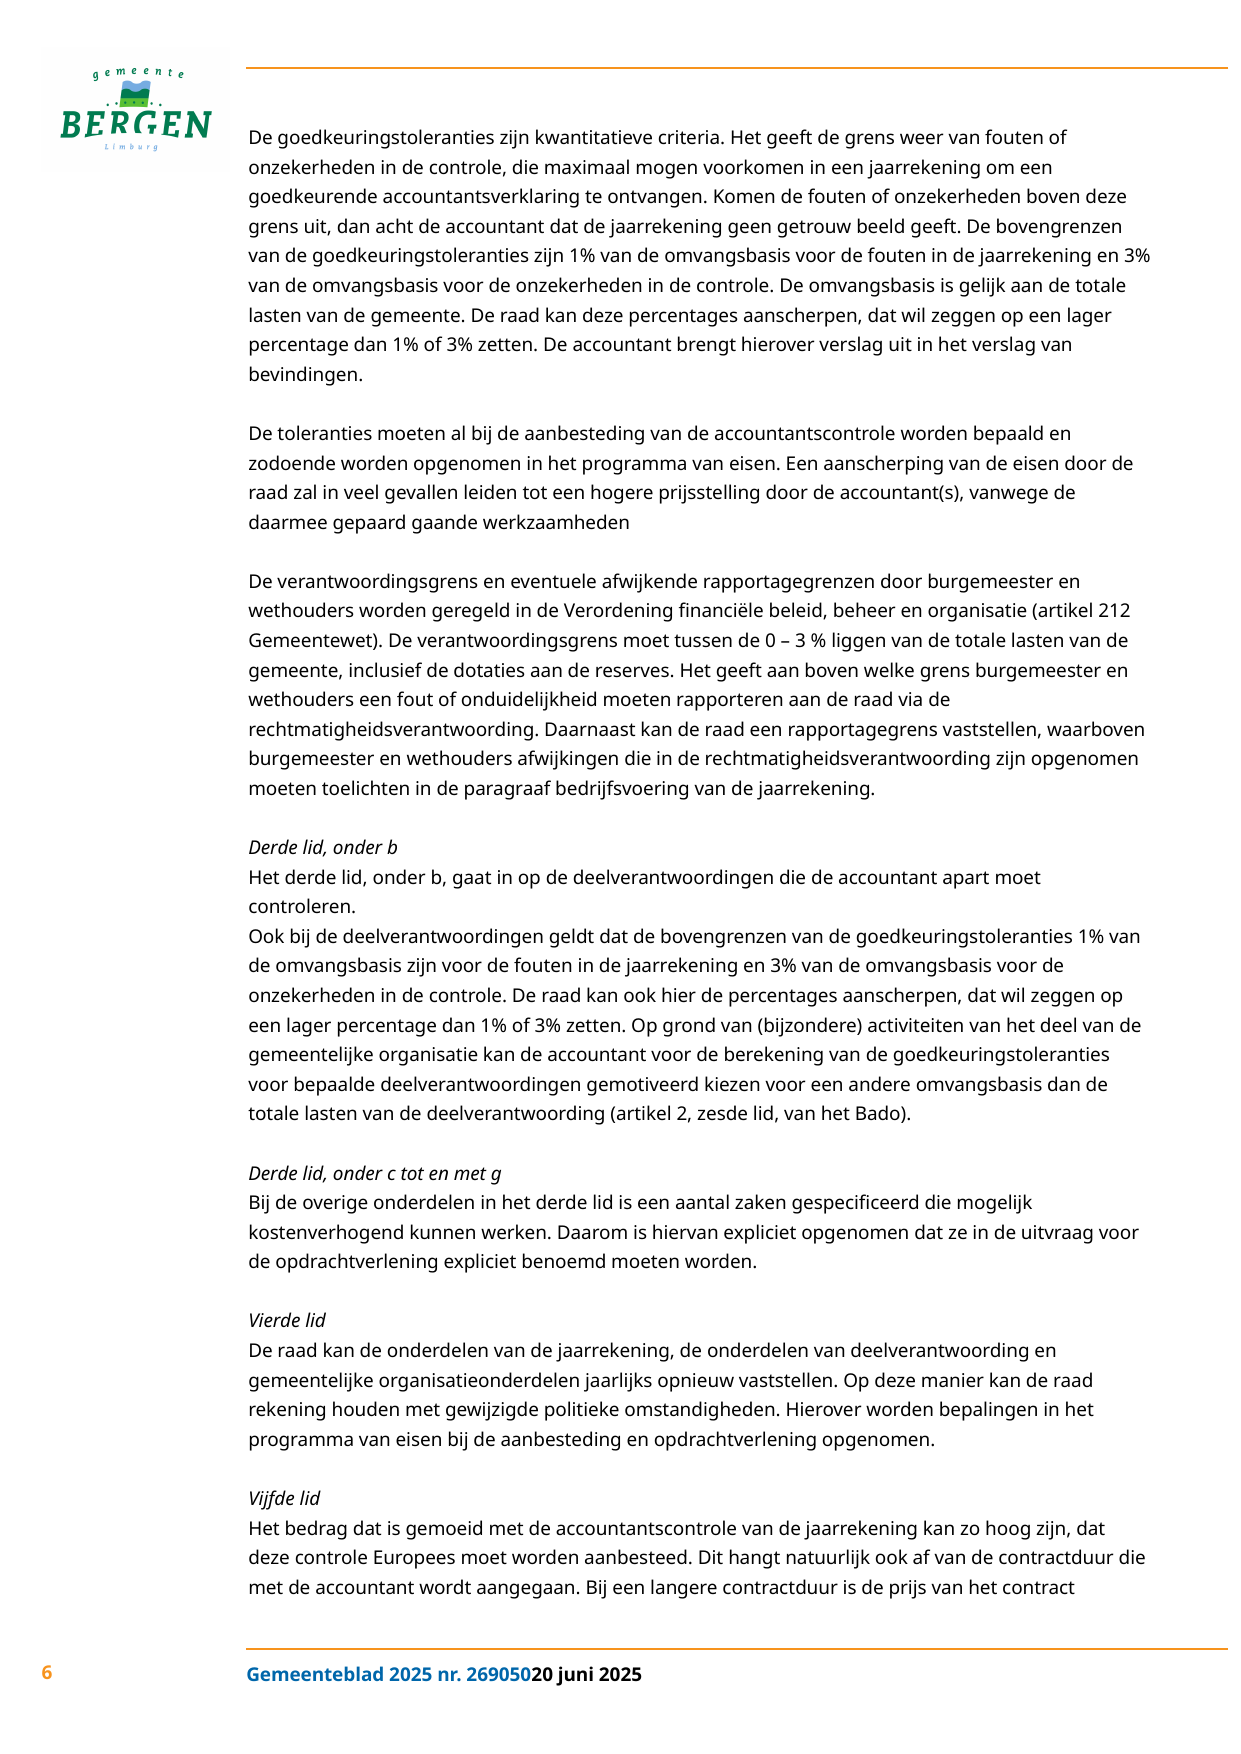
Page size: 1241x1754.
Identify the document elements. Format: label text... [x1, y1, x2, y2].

picture [41, 47, 231, 172]
text De goedkeuringstoleranties zijn kwantitatieve criteria. Het geeft de grens weer van fouten of onzekerheden in de controle, die maximaal mogen voorkomen in een jaarrekening om een goedkeurende accountantsverklaring te ontvangen. Komen de fouten of onzekerheden boven deze grens uit, dan acht de accountant dat de jaarrekening geen getrouw beeld geeft. De bovengrenzen van de goedkeuringstoleranties zijn 1% van de omvangsbasis voor de fouten in de jaarrekening en 3% van de omvangsbasis voor de onzekerheden in de controle. De omvangsbasis is gelijk aan de totale lasten van de gemeente. De raad kan deze percentages aanscherpen, dat wil zeggen op een lager percentage dan 1% of 3% zetten. De accountant brengt hierover verslag uit in het verslag van bevindingen. [248, 124, 1152, 387]
text Derde lid, onder b [248, 834, 1152, 860]
text Het derde lid, onder b, gaat in op de deelverantwoordingen die de accountant apart moet controleren. [248, 864, 1152, 919]
text De verantwoordingsgrens en eventuele afwijkende rapportagegrenzen door burgemeester en wethouders worden geregeld in de Verordening financiële beleid, beheer en organisatie (artikel 212 Gemeentewet). De verantwoordingsgrens moet tussen de 0 – 3 % liggen van de totale lasten van de gemeente, inclusief de dotaties aan de reserves. Het geeft aan boven welke grens burgemeester en wethouders een fout of onduidelijkheid moeten rapporteren aan de raad via de rechtmatigheidsverantwoording. Daarnaast kan de raad een rapportagegrens vaststellen, waarboven burgemeester en wethouders afwijkingen die in de rechtmatigheidsverantwoording zijn opgenomen moeten toelichten in de paragraaf bedrijfsvoering van de jaarrekening. [248, 568, 1152, 801]
text De raad kan de onderdelen van de jaarrekening, de onderdelen van deelverantwoording en gemeentelijke organisatieonderdelen jaarlijks opnieuw vaststellen. Op deze manier kan de raad rekening houden met gewijzigde politieke omstandigheden. Hierover worden bepalingen in het programma van eisen bij de aanbesteding en opdrachtverlening opgenomen. [248, 1337, 1152, 1452]
text Vijfde lid [248, 1485, 1152, 1511]
text Vierde lid [248, 1308, 1152, 1333]
text De toleranties moeten al bij de aanbesteding van de accountantscontrole worden bepaald en zodoende worden opgenomen in het programma van eisen. Een aanscherping van de eisen door de raad zal in veel gevallen leiden tot een hogere prijsstelling door de accountant(s), vanwege de daarmee gepaard gaande werkzaamheden [248, 420, 1152, 535]
text Het bedrag dat is gemoeid met de accountantscontrole van de jaarrekening kan zo hoog zijn, dat deze controle Europees moet worden aanbesteed. Dit hangt natuurlijk ook af van de contractduur die met de accountant wordt aangegaan. Bij een langere contractduur is de prijs van het contract [248, 1515, 1152, 1600]
text Bij de overige onderdelen in het derde lid is een aantal zaken gespecificeerd die mogelijk kostenverhogend kunnen werken. Daarom is hiervan expliciet opgenomen dat ze in de uitvraag voor de opdrachtverlening expliciet benoemd moeten worden. [248, 1189, 1152, 1274]
text Ook bij de deelverantwoordingen geldt dat de bovengrenzen van de goedkeuringstoleranties 1% van de omvangsbasis zijn voor de fouten in de jaarrekening en 3% van de omvangsbasis voor de onzekerheden in de controle. De raad kan ook hier de percentages aanscherpen, dat wil zeggen op een lager percentage dan 1% of 3% zetten. Op grond van (bijzondere) activiteiten van het deel van de gemeentelijke organisatie kan de accountant voor de berekening van de goedkeuringstoleranties voor bepaalde deelverantwoordingen gemotiveerd kiezen voor een andere omvangsbasis dan de totale lasten van de deelverantwoording (artikel 2, zesde lid, van het Bado). [248, 923, 1152, 1126]
text Derde lid, onder c tot en met g [248, 1160, 1152, 1186]
